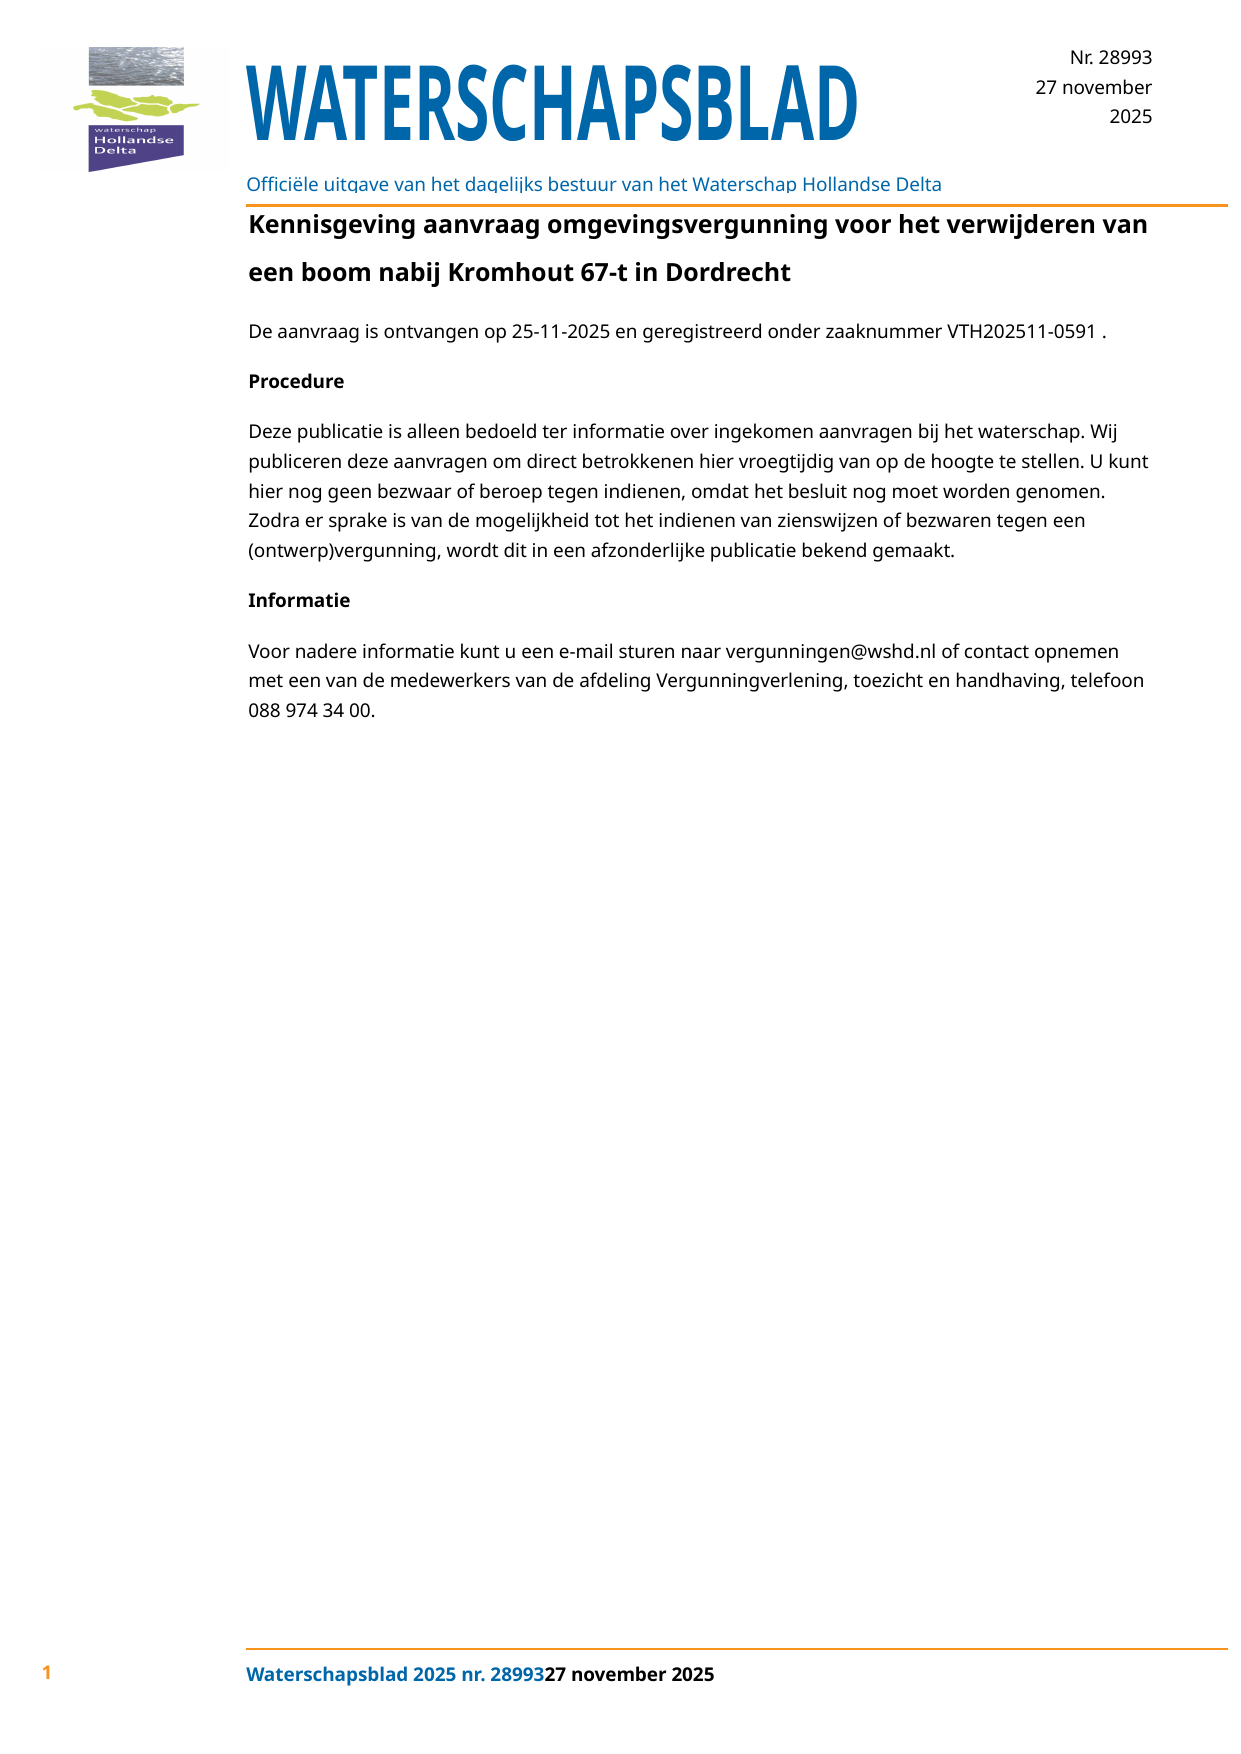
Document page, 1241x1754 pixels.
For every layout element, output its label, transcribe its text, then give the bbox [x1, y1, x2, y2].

text De aanvraag is ontvangen op 25-11-2025 en geregistreerd onder zaaknummer VTH202511-0591 . [248, 318, 1152, 344]
text Procedure [248, 368, 1152, 394]
text Kennisgeving aanvraag omgevingsvergunning voor het verwijderen van een boom nabij Kromhout 67-t in Dordrecht [248, 207, 1152, 288]
picture [41, 47, 231, 172]
text Informatie [248, 587, 1152, 613]
text Deze publicatie is alleen bedoeld ter informatie over ingekomen aanvragen bij het waterschap. Wij publiceren deze aanvragen om direct betrokkenen hier vroegtijdig van op de hoogte te stellen. U kunt hier nog geen bezwaar of beroep tegen indienen, omdat het besluit nog moet worden genomen. Zodra er sprake is van de mogelijkheid tot het indienen van zienswijzen of bezwaren tegen een (ontwerp)vergunning, wordt dit in een afzonderlijke publicatie bekend gemaakt. [248, 419, 1152, 563]
text Voor nadere informatie kunt u een e-mail sturen naar vergunningen@wshd.nl of contact opnemen met een van de medewerkers van de afdeling Vergunningverlening, toezicht en handhaving, telefoon 088 974 34 00. [248, 638, 1152, 723]
